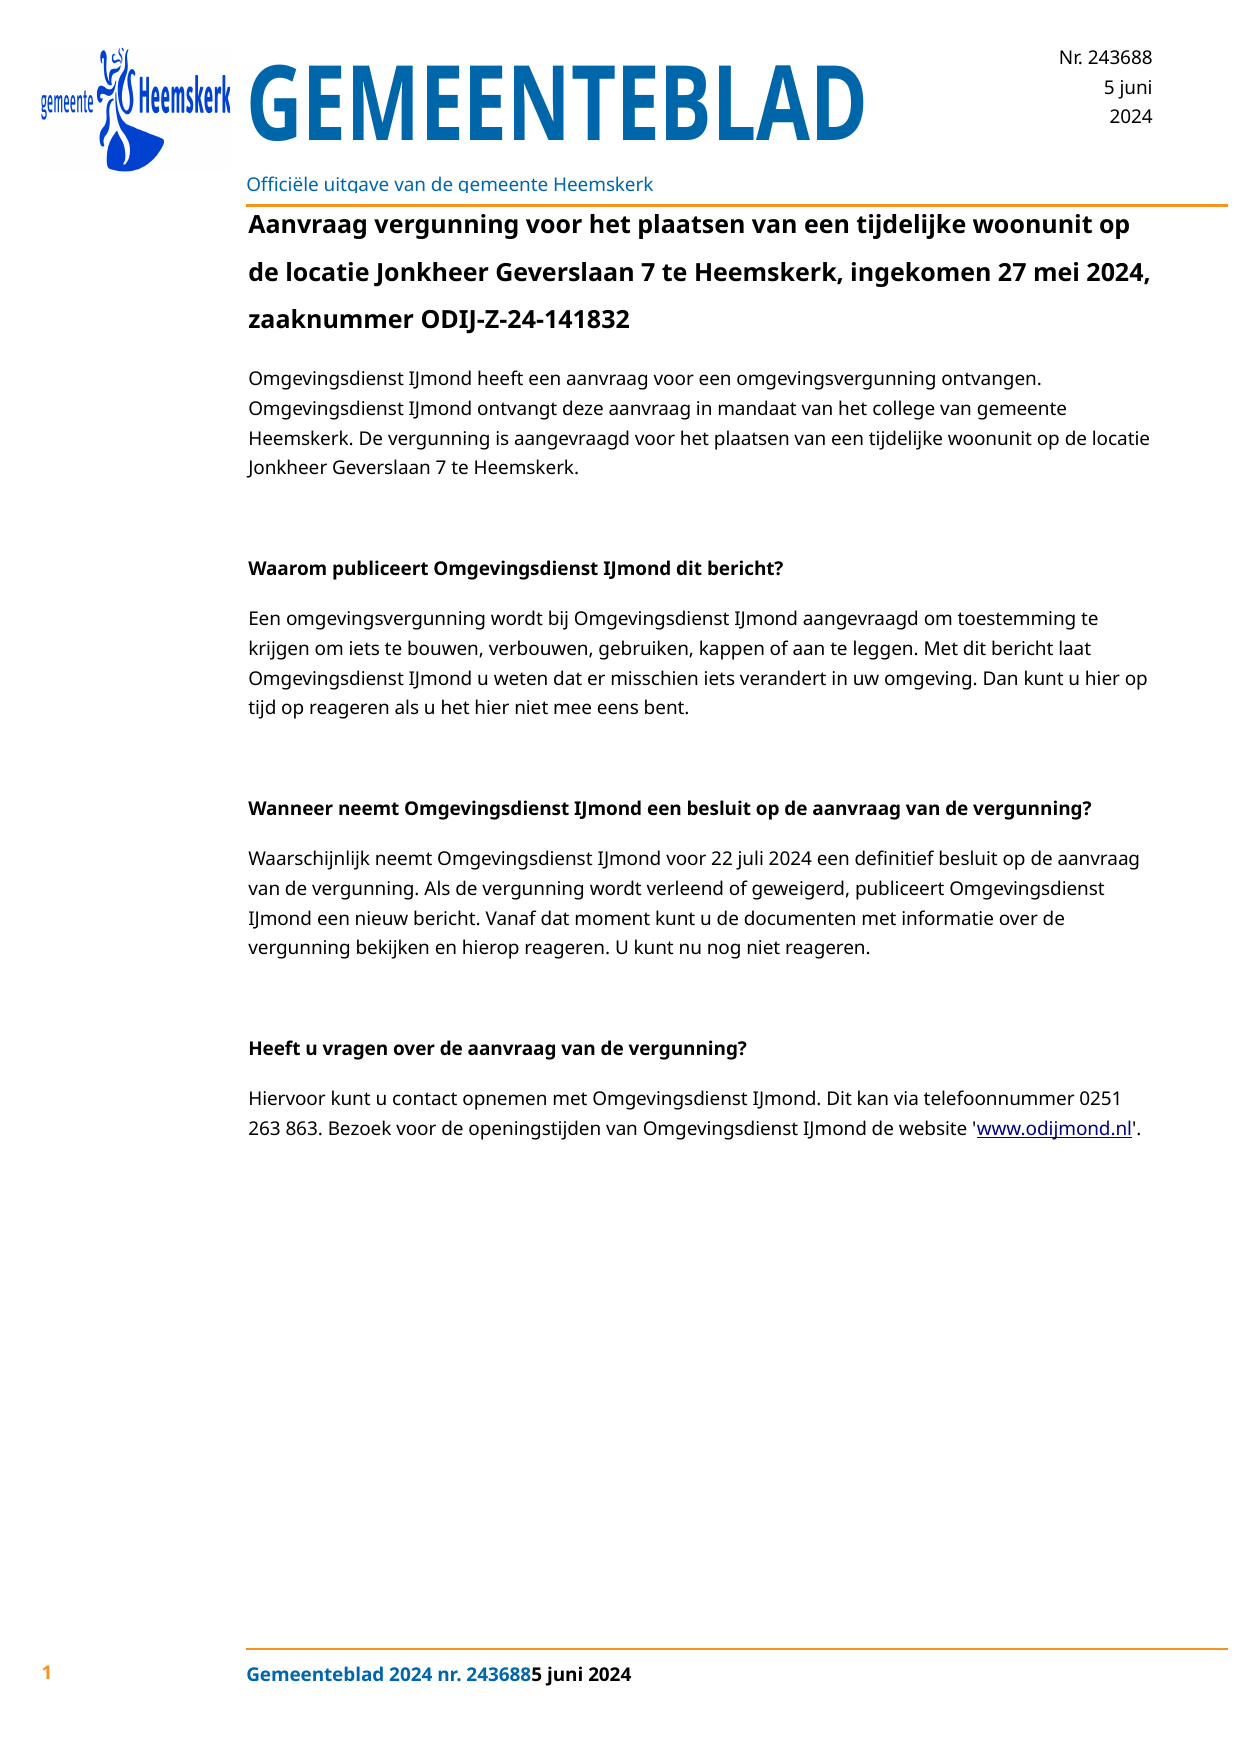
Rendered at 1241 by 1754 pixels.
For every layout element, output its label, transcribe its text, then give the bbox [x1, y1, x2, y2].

text Aanvraag vergunning voor het plaatsen van een tijdelijke woonunit op de locatie Jonkheer Geverslaan 7 te Heemskerk, ingekomen 27 mei 2024, zaaknummer ODIJ-Z-24-141832 [248, 207, 1152, 336]
text Omgevingsdienst IJmond heeft een aanvraag voor een omgevingsvergunning ontvangen. Omgevingsdienst IJmond ontvangt deze aanvraag in mandaat van het college van gemeente Heemskerk. De vergunning is aangevraagd voor het plaatsen van een tijdelijke woonunit op de locatie Jonkheer Geverslaan 7 te Heemskerk. [248, 366, 1152, 480]
picture [41, 47, 231, 172]
text Een omgevingsvergunning wordt bij Omgevingsdienst IJmond aangevraagd om toestemming te krijgen om iets te bouwen, verbouwen, gebruiken, kappen of aan te leggen. Met dit bericht laat Omgevingsdienst IJmond u weten dat er misschien iets verandert in uw omgeving. Dan kunt u hier op tijd op reageren als u het hier niet mee eens bent. [248, 606, 1152, 720]
text Waarom publiceert Omgevingsdienst IJmond dit bericht? [248, 555, 1152, 581]
text Hiervoor kunt u contact opnemen met Omgevingsdienst IJmond. Dit kan via telefoonnummer 0251 263 863. Bezoek voor de openingstijden van Omgevingsdienst IJmond de website 'www.odijmond.nl'. [248, 1086, 1152, 1141]
text Heeft u vragen over de aanvraag van de vergunning? [248, 1035, 1152, 1061]
text Wanneer neemt Omgevingsdienst IJmond een besluit op de aanvraag van de vergunning? [248, 795, 1152, 821]
text Waarschijnlijk neemt Omgevingsdienst IJmond voor 22 juli 2024 een definitief besluit op de aanvraag van de vergunning. Als de vergunning wordt verleend of geweigerd, publiceert Omgevingsdienst IJmond een nieuw bericht. Vanaf dat moment kunt u de documenten met informatie over de vergunning bekijken en hierop reageren. U kunt nu nog niet reageren. [248, 846, 1152, 960]
